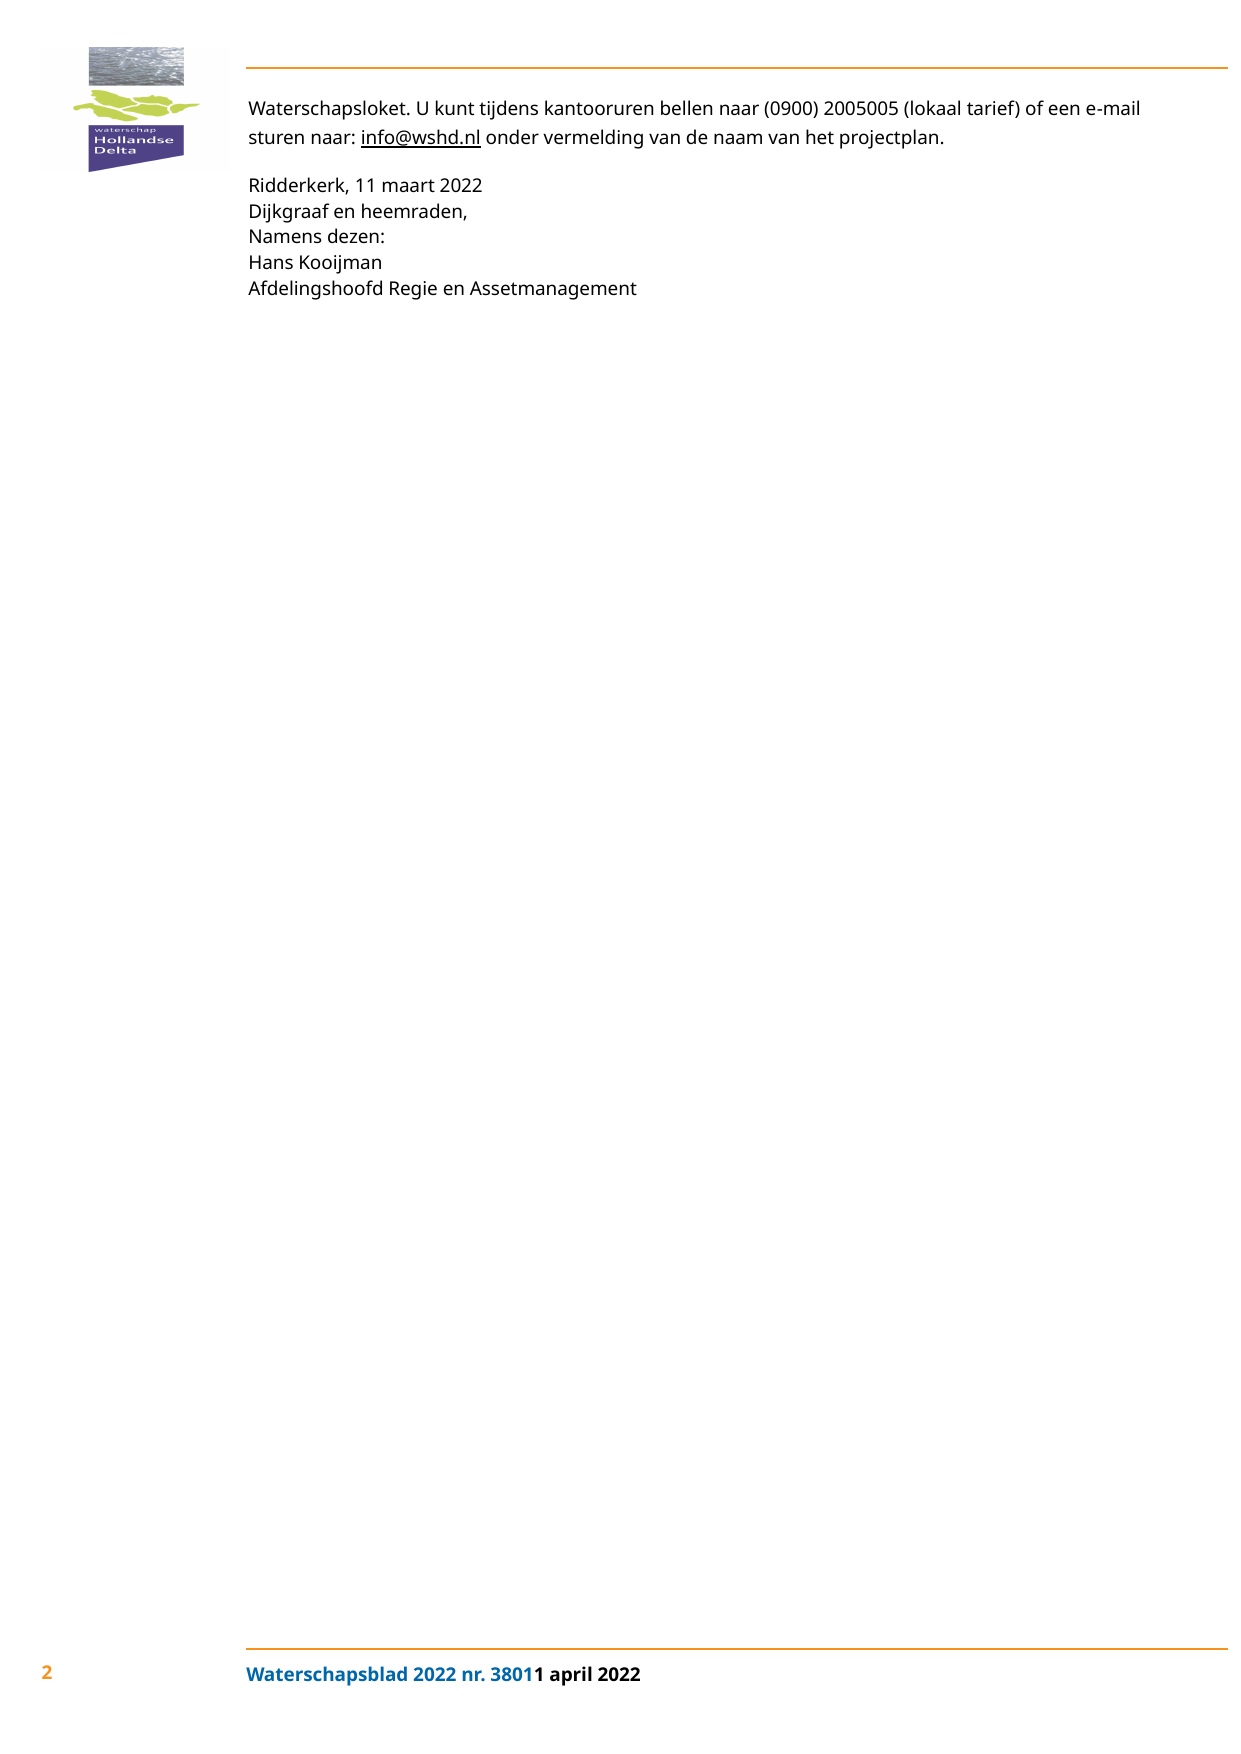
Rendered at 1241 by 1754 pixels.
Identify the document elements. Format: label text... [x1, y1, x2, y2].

picture [41, 47, 231, 172]
text Waterschapsloket. U kunt tijdens kantooruren bellen naar (0900) 2005005 (lokaal tarief) of een e‑mail sturen naar: info@wshd.nl onder vermelding van de naam van het projectplan. [248, 95, 1152, 150]
text Namens dezen: [248, 224, 1152, 249]
text Dijkgraaf en heemraden, [248, 198, 1152, 224]
text Hans Kooijman [248, 249, 1152, 275]
text Ridderkerk, 11 maart 2022 [248, 172, 1152, 198]
text Afdelingshoofd Regie en Assetmanagement [248, 275, 1152, 301]
